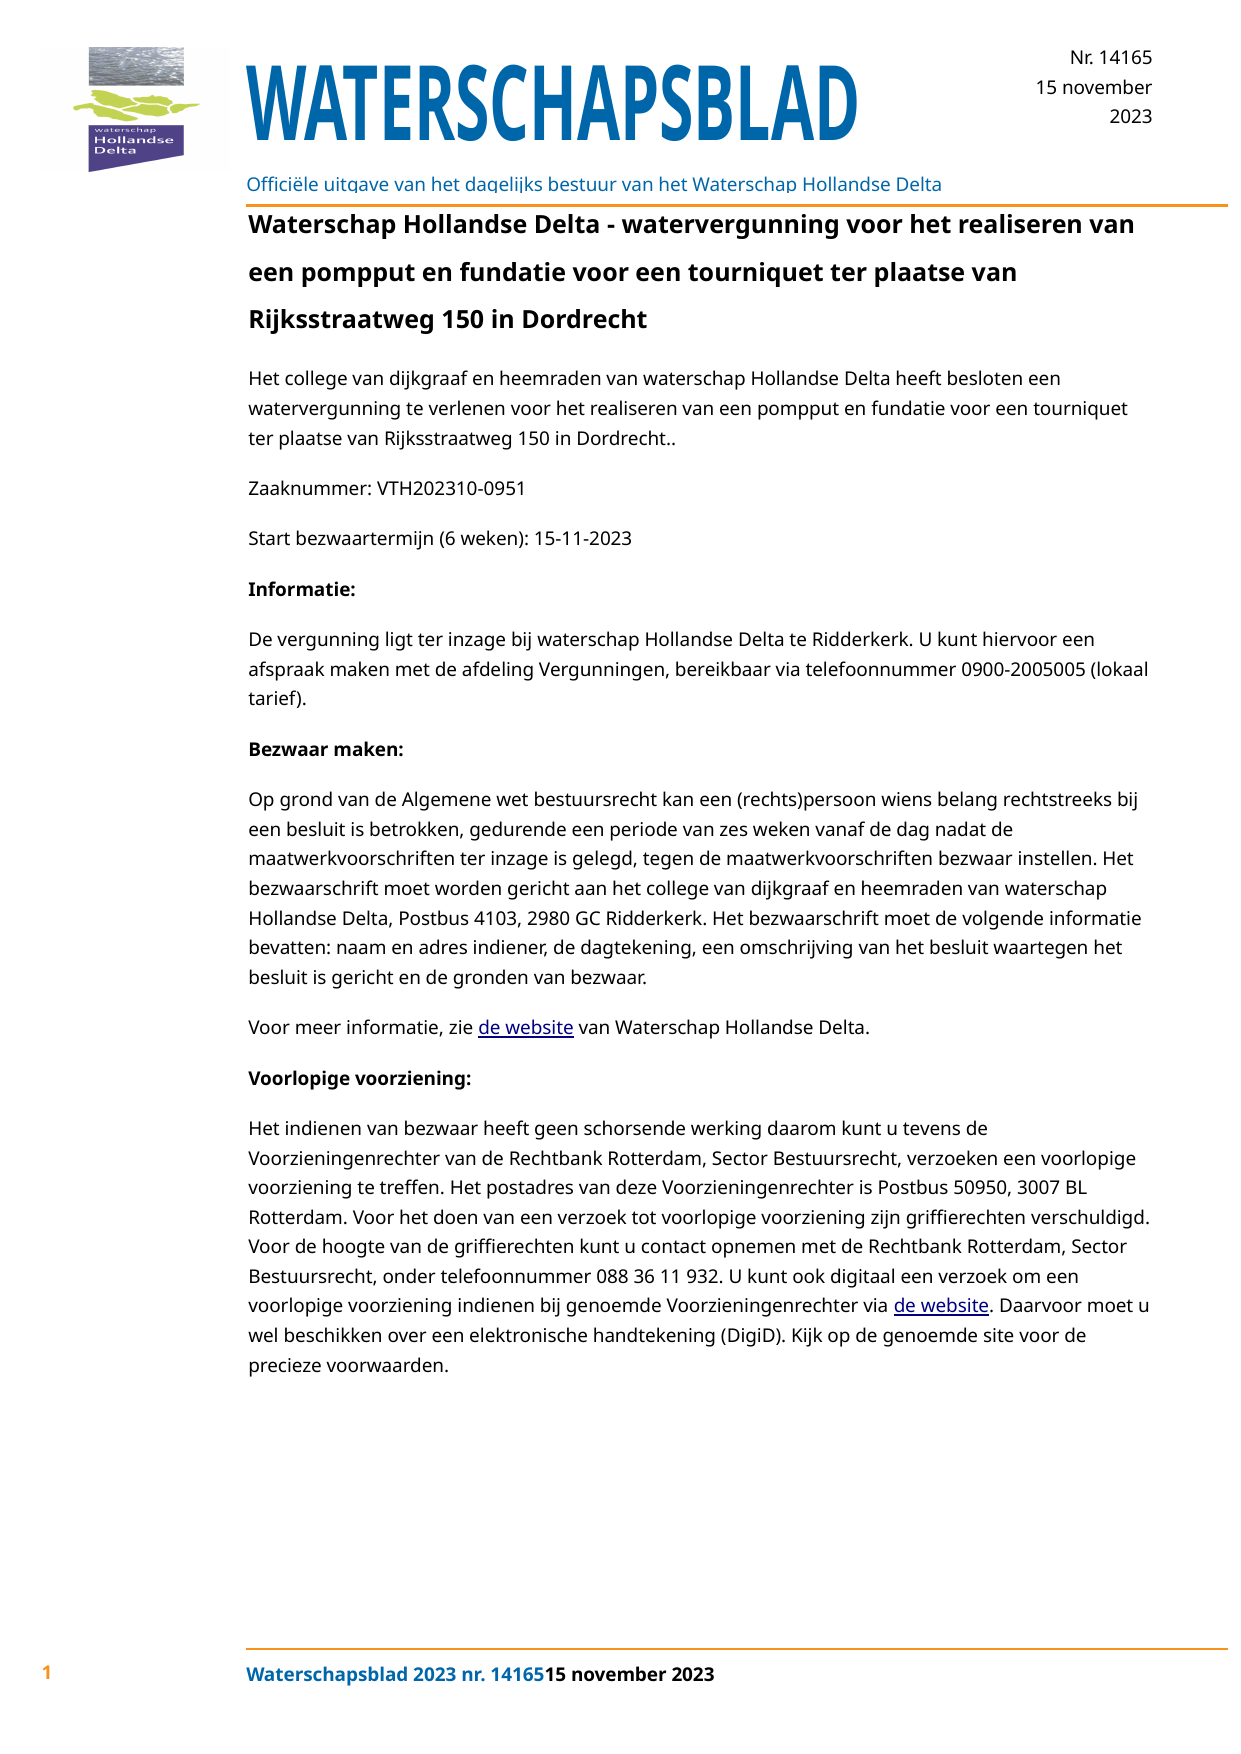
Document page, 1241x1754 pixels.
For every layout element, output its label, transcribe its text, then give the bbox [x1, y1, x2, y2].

text De vergunning ligt ter inzage bij waterschap Hollandse Delta te Ridderkerk. U kunt hiervoor een afspraak maken met de afdeling Vergunningen, bereikbaar via telefoonnummer 0900-2005005 (lokaal tarief). [248, 626, 1152, 711]
text Informatie: [248, 576, 1152, 602]
text Zaaknummer: VTH202310-0951 [248, 475, 1152, 501]
text Voorlopige voorziening: [248, 1065, 1152, 1090]
picture [41, 47, 231, 172]
text Waterschap Hollandse Delta - watervergunning voor het realiseren van een pompput en fundatie voor een tourniquet ter plaatse van Rijksstraatweg 150 in Dordrecht [248, 207, 1152, 336]
text Op grond van de Algemene wet bestuursrecht kan een (rechts)persoon wiens belang rechtstreeks bij een besluit is betrokken, gedurende een periode van zes weken vanaf de dag nadat de maatwerkvoorschriften ter inzage is gelegd, tegen de maatwerkvoorschriften bezwaar instellen. Het bezwaarschrift moet worden gericht aan het college van dijkgraaf en heemraden van waterschap Hollandse Delta, Postbus 4103, 2980 GC Ridderkerk. Het bezwaarschrift moet de volgende informatie bevatten: naam en adres indiener, de dagtekening, een omschrijving van het besluit waartegen het besluit is gericht en de gronden van bezwaar. [248, 786, 1152, 989]
text Bezwaar maken: [248, 736, 1152, 762]
text Voor meer informatie, zie de website van Waterschap Hollandse Delta. [248, 1014, 1152, 1040]
text Het indienen van bezwaar heeft geen schorsende werking daarom kunt u tevens de Voorzieningenrechter van de Rechtbank Rotterdam, Sector Bestuursrecht, verzoeken een voorlopige voorziening te treffen. Het postadres van deze Voorzieningenrechter is Postbus 50950, 3007 BL Rotterdam. Voor het doen van een verzoek tot voorlopige voorziening zijn griffierechten verschuldigd. Voor de hoogte van de griffierechten kunt u contact opnemen met de Rechtbank Rotterdam, Sector Bestuursrecht, onder telefoonnummer 088 36 11 932. U kunt ook digitaal een verzoek om een voorlopige voorziening indienen bij genoemde Voorzieningenrechter via de website. Daarvoor moet u wel beschikken over een elektronische handtekening (DigiD). Kijk op de genoemde site voor de precieze voorwaarden. [248, 1115, 1152, 1377]
text Start bezwaartermijn (6 weken): 15-11-2023 [248, 526, 1152, 551]
text Het college van dijkgraaf en heemraden van waterschap Hollandse Delta heeft besloten een watervergunning te verlenen voor het realiseren van een pompput en fundatie voor een tourniquet ter plaatse van Rijksstraatweg 150 in Dordrecht.. [248, 366, 1152, 450]
